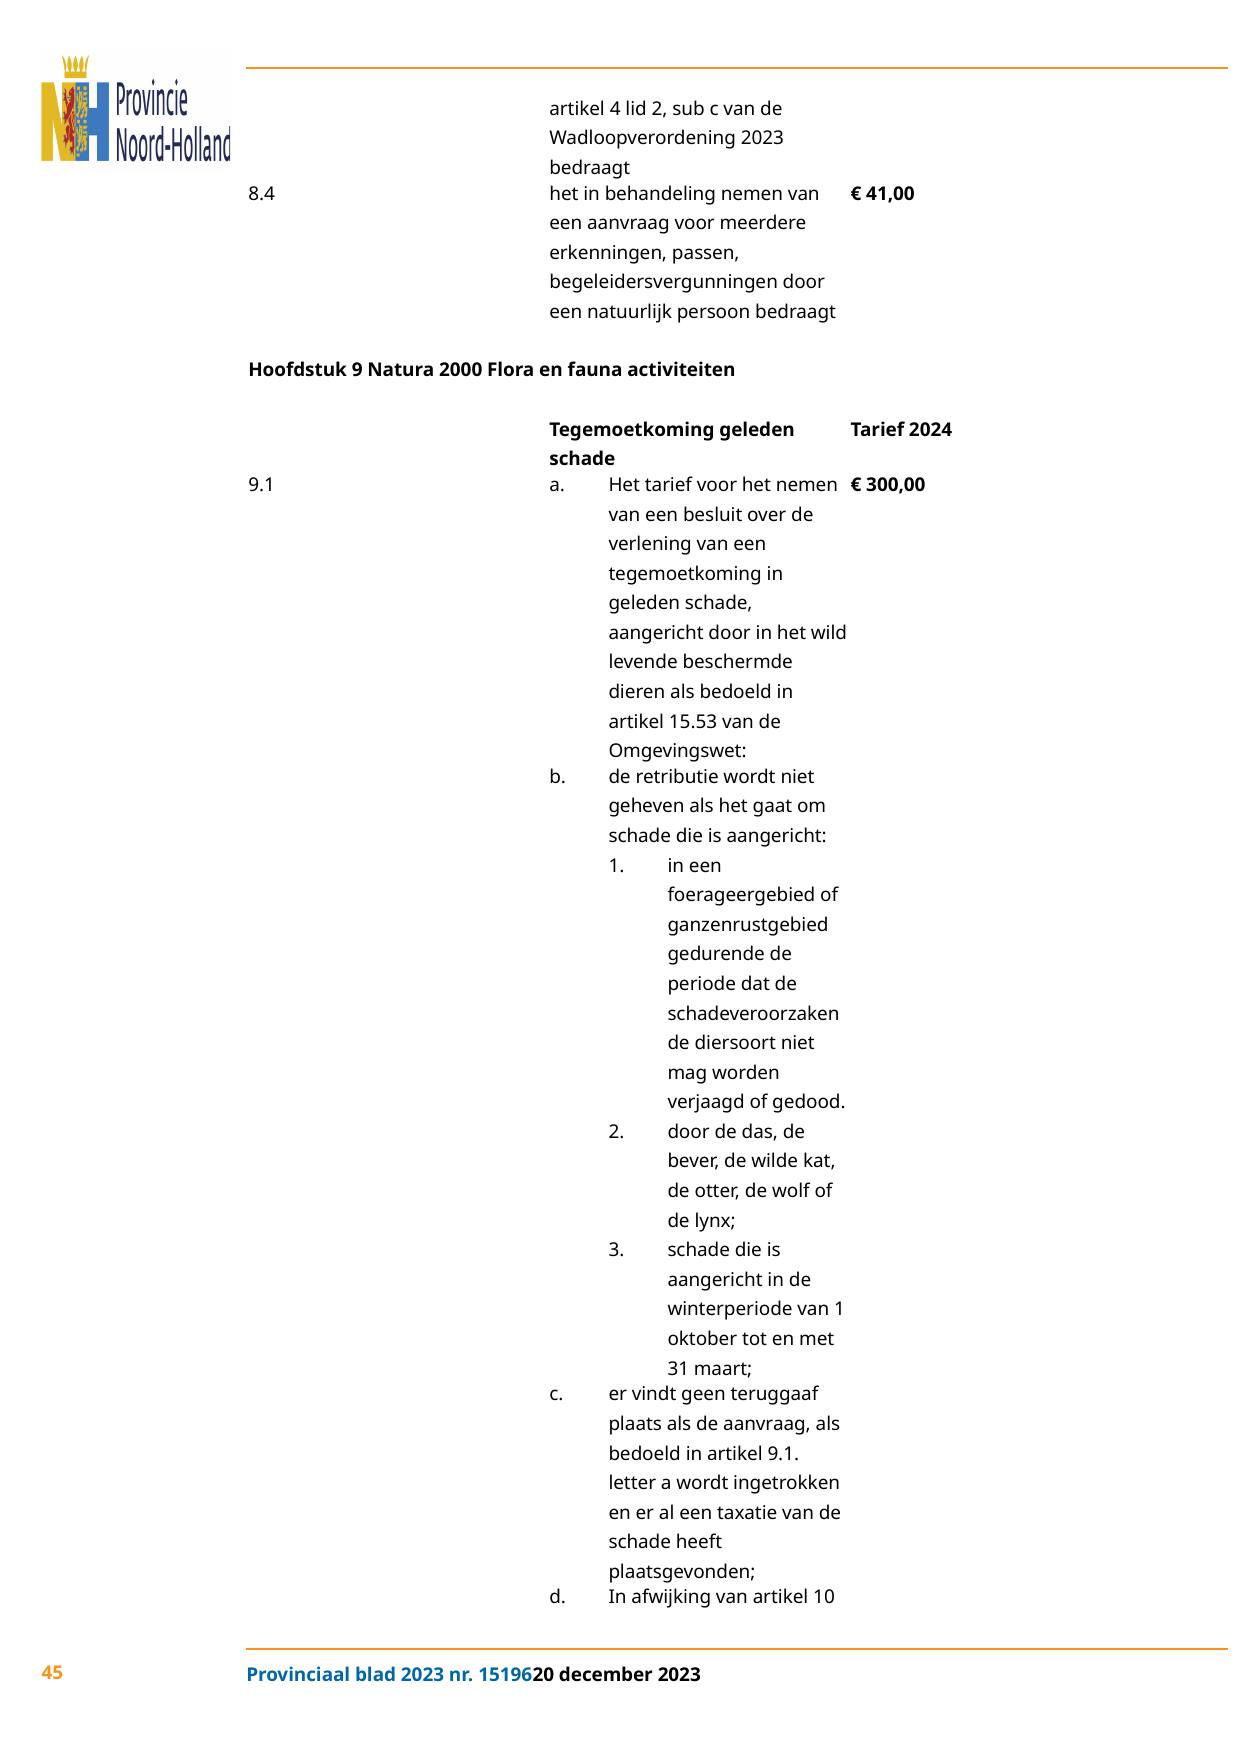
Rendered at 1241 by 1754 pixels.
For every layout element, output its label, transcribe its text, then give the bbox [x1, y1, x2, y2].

table_cell [850, 1584, 1152, 1609]
table_header [248, 416, 549, 471]
table_cell [248, 95, 549, 180]
table_cell In afwijking van artikel 10 [549, 1584, 850, 1609]
table_cell [248, 1584, 549, 1609]
table_cell 9.1 [248, 471, 549, 763]
table_cell [850, 1381, 1152, 1584]
table_cell artikel 4 lid 2, sub c van de Wadloopverordening 2023 bedraagt [549, 95, 850, 180]
table_cell het in behandeling nemen van een aanvraag voor meerdere erkenningen, passen, begeleidersvergunningen door een natuurlijk persoon bedraagt [549, 180, 850, 324]
table_cell [248, 1381, 549, 1584]
table_cell de retributie wordt niet geheven als het gaat om schade die is aangericht: in een foerageergebied of ganzenrustgebied gedurende de periode dat de schadeveroorzakende diersoort niet mag worden verjaagd of gedood. door de das, de bever, de wilde kat, de otter, de wolf of de lynx; schade die is aangericht in de winterperiode van 1 oktober tot en met 31 maart; [549, 763, 850, 1381]
table_header Tegemoetkoming geleden schade [549, 416, 850, 471]
table_cell [850, 95, 1152, 180]
table_cell Het tarief voor het nemen van een besluit over de verlening van een tegemoetkoming in geleden schade, aangericht door in het wild levende beschermde dieren als bedoeld in artikel 15.53 van de Omgevingswet: [549, 471, 850, 763]
table_cell € 41,00 [850, 180, 1152, 324]
table_cell [850, 763, 1152, 1381]
text Hoofdstuk 9 Natura 2000 Flora en fauna activiteiten [248, 357, 1152, 382]
table_cell er vindt geen teruggaaf plaats als de aanvraag, als bedoeld in artikel 9.1. letter a wordt ingetrokken en er al een taxatie van de schade heeft plaatsgevonden; [549, 1381, 850, 1584]
table_cell € 300,00 [850, 471, 1152, 763]
table_cell [248, 763, 549, 1381]
table_cell 8.4 [248, 180, 549, 324]
table_header Tarief 2024 [850, 416, 1152, 471]
picture [41, 47, 231, 172]
